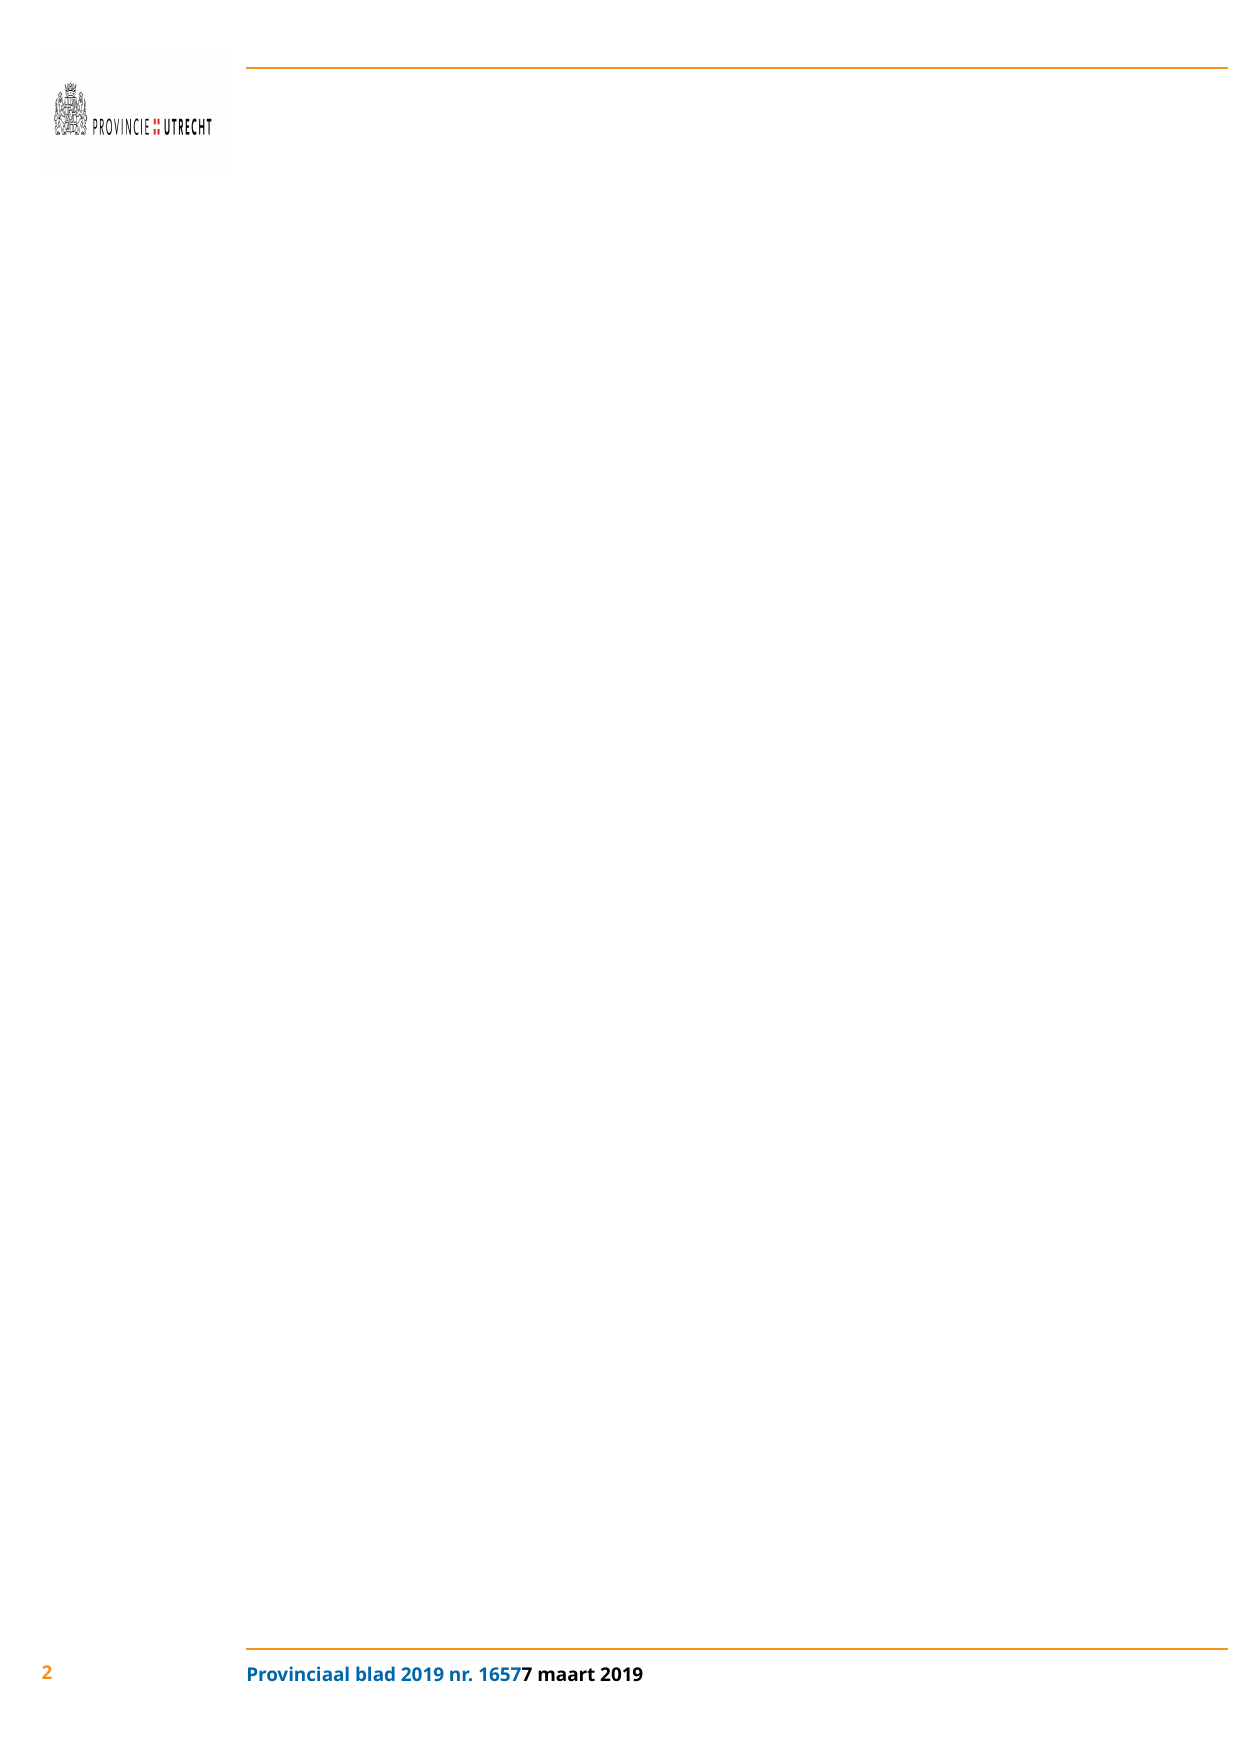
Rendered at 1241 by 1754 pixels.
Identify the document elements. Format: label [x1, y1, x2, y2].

picture [41, 47, 231, 172]
